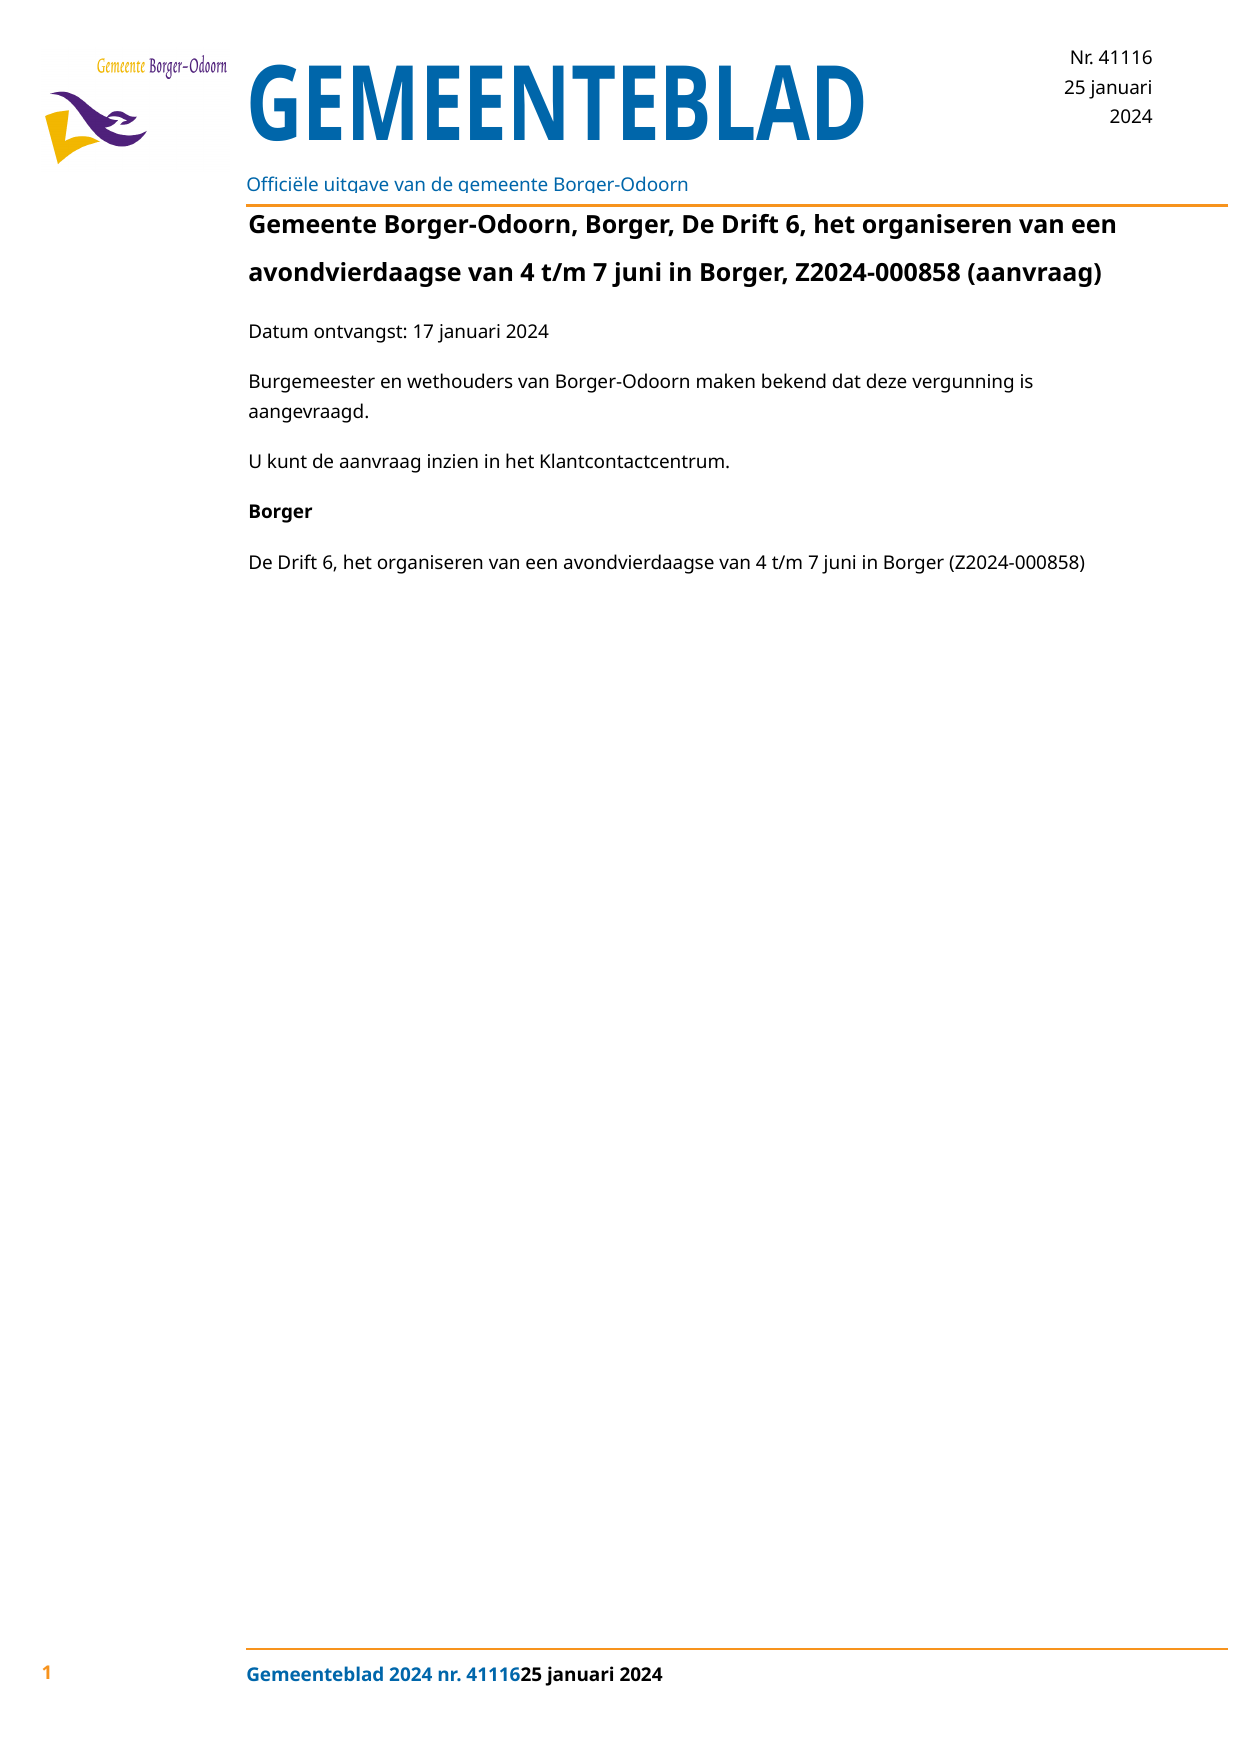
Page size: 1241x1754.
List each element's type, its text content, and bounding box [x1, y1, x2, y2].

text De Drift 6, het organiseren van een avondvierdaagse van 4 t/m 7 juni in Borger (Z2024-000858) [248, 549, 1152, 575]
text Datum ontvangst: 17 januari 2024 [248, 318, 1152, 344]
picture [41, 47, 231, 172]
text Borger [248, 499, 1152, 524]
text Gemeente Borger-Odoorn, Borger, De Drift 6, het organiseren van een avondvierdaagse van 4 t/m 7 juni in Borger, Z2024-000858 (aanvraag) [248, 207, 1152, 288]
text Burgemeester en wethouders van Borger-Odoorn maken bekend dat deze vergunning is aangevraagd. [248, 368, 1152, 424]
text U kunt de aanvraag inzien in het Klantcontactcentrum. [248, 448, 1152, 474]
